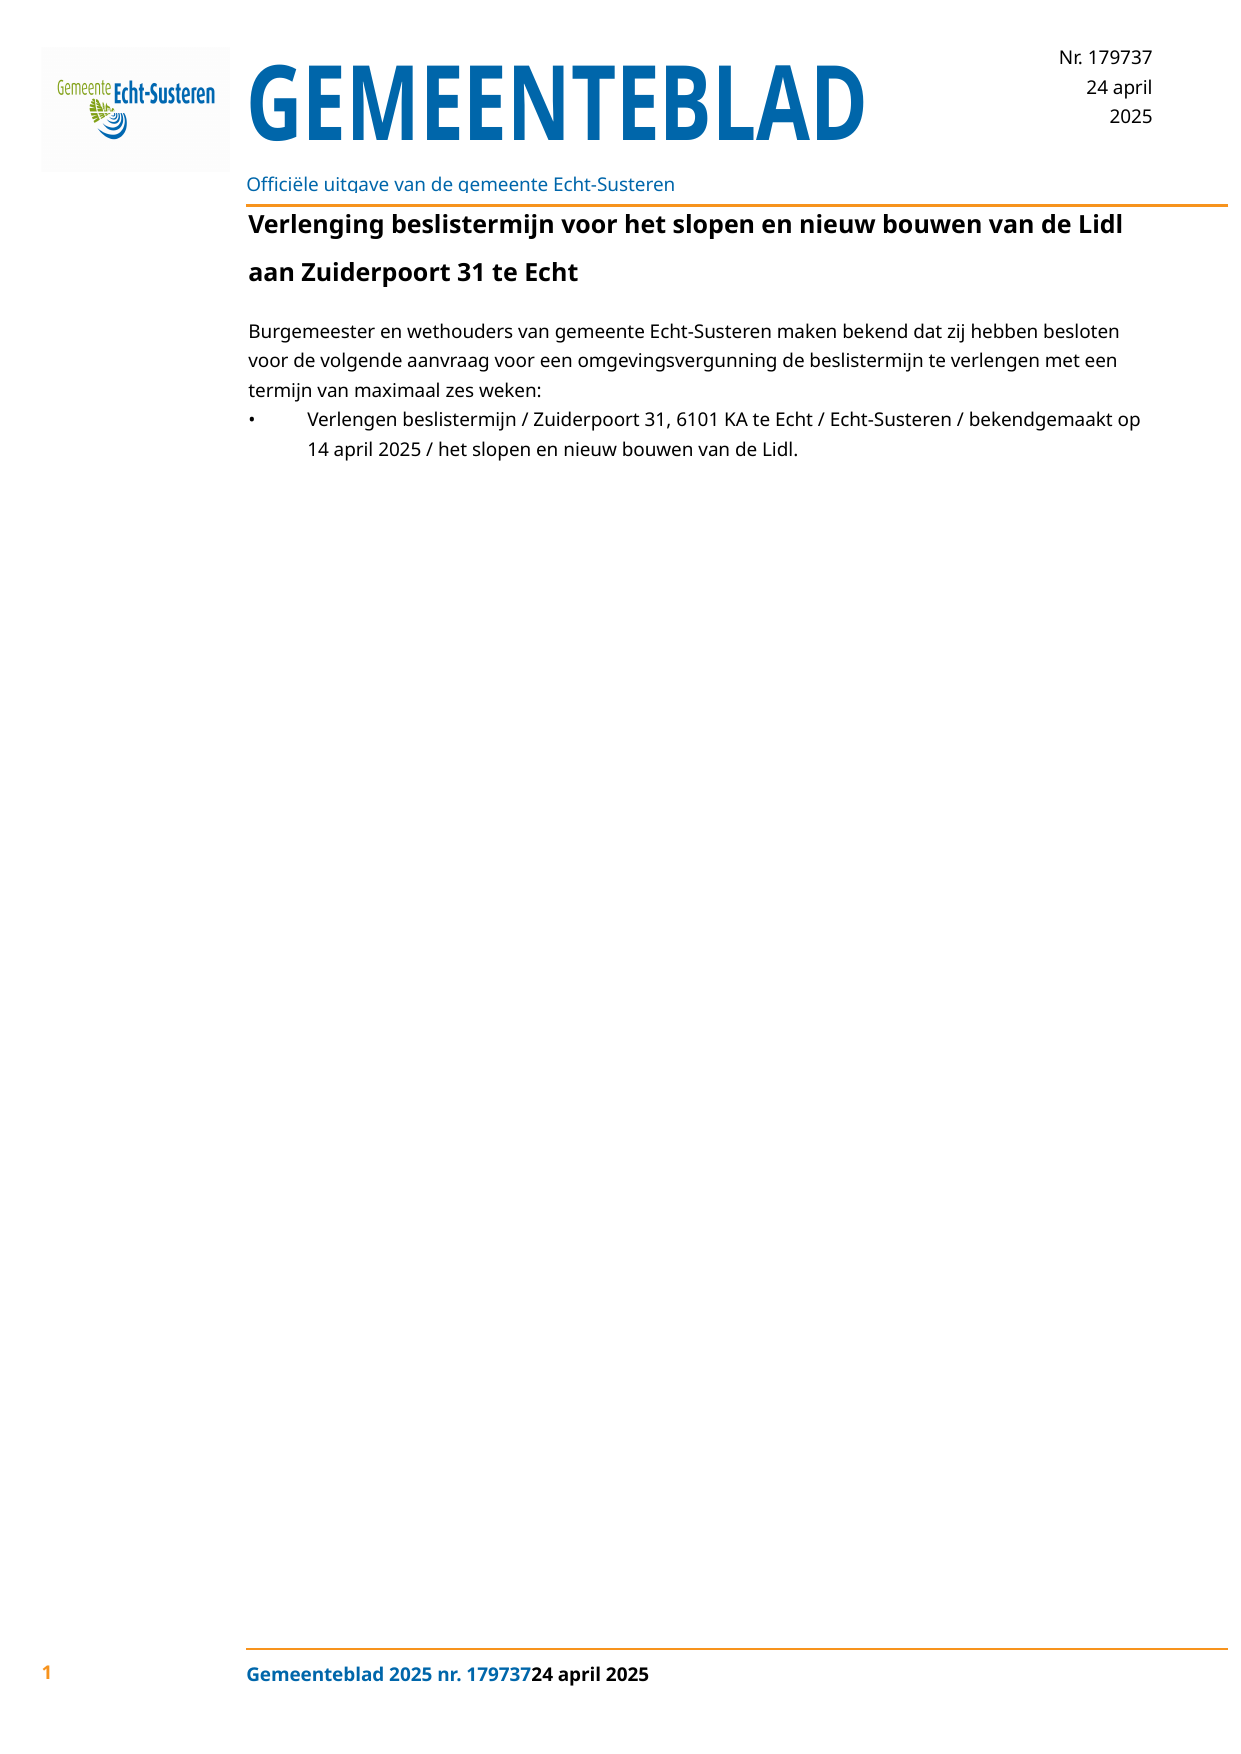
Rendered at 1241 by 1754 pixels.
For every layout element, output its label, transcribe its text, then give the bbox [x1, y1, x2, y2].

list Verlengen beslistermijn / Zuiderpoort 31, 6101 KA te Echt / Echt-Susteren / bekendgemaakt op 14 april 2025 / het slopen en nieuw bouwen van de Lidl. [248, 407, 1152, 462]
picture [41, 47, 231, 172]
text Verlenging beslistermijn voor het slopen en nieuw bouwen van de Lidl aan Zuiderpoort 31 te Echt [248, 207, 1152, 288]
text Burgemeester en wethouders van gemeente Echt-Susteren maken bekend dat zij hebben besloten voor de volgende aanvraag voor een omgevingsvergunning de beslistermijn te verlengen met een termijn van maximaal zes weken: [248, 318, 1152, 403]
